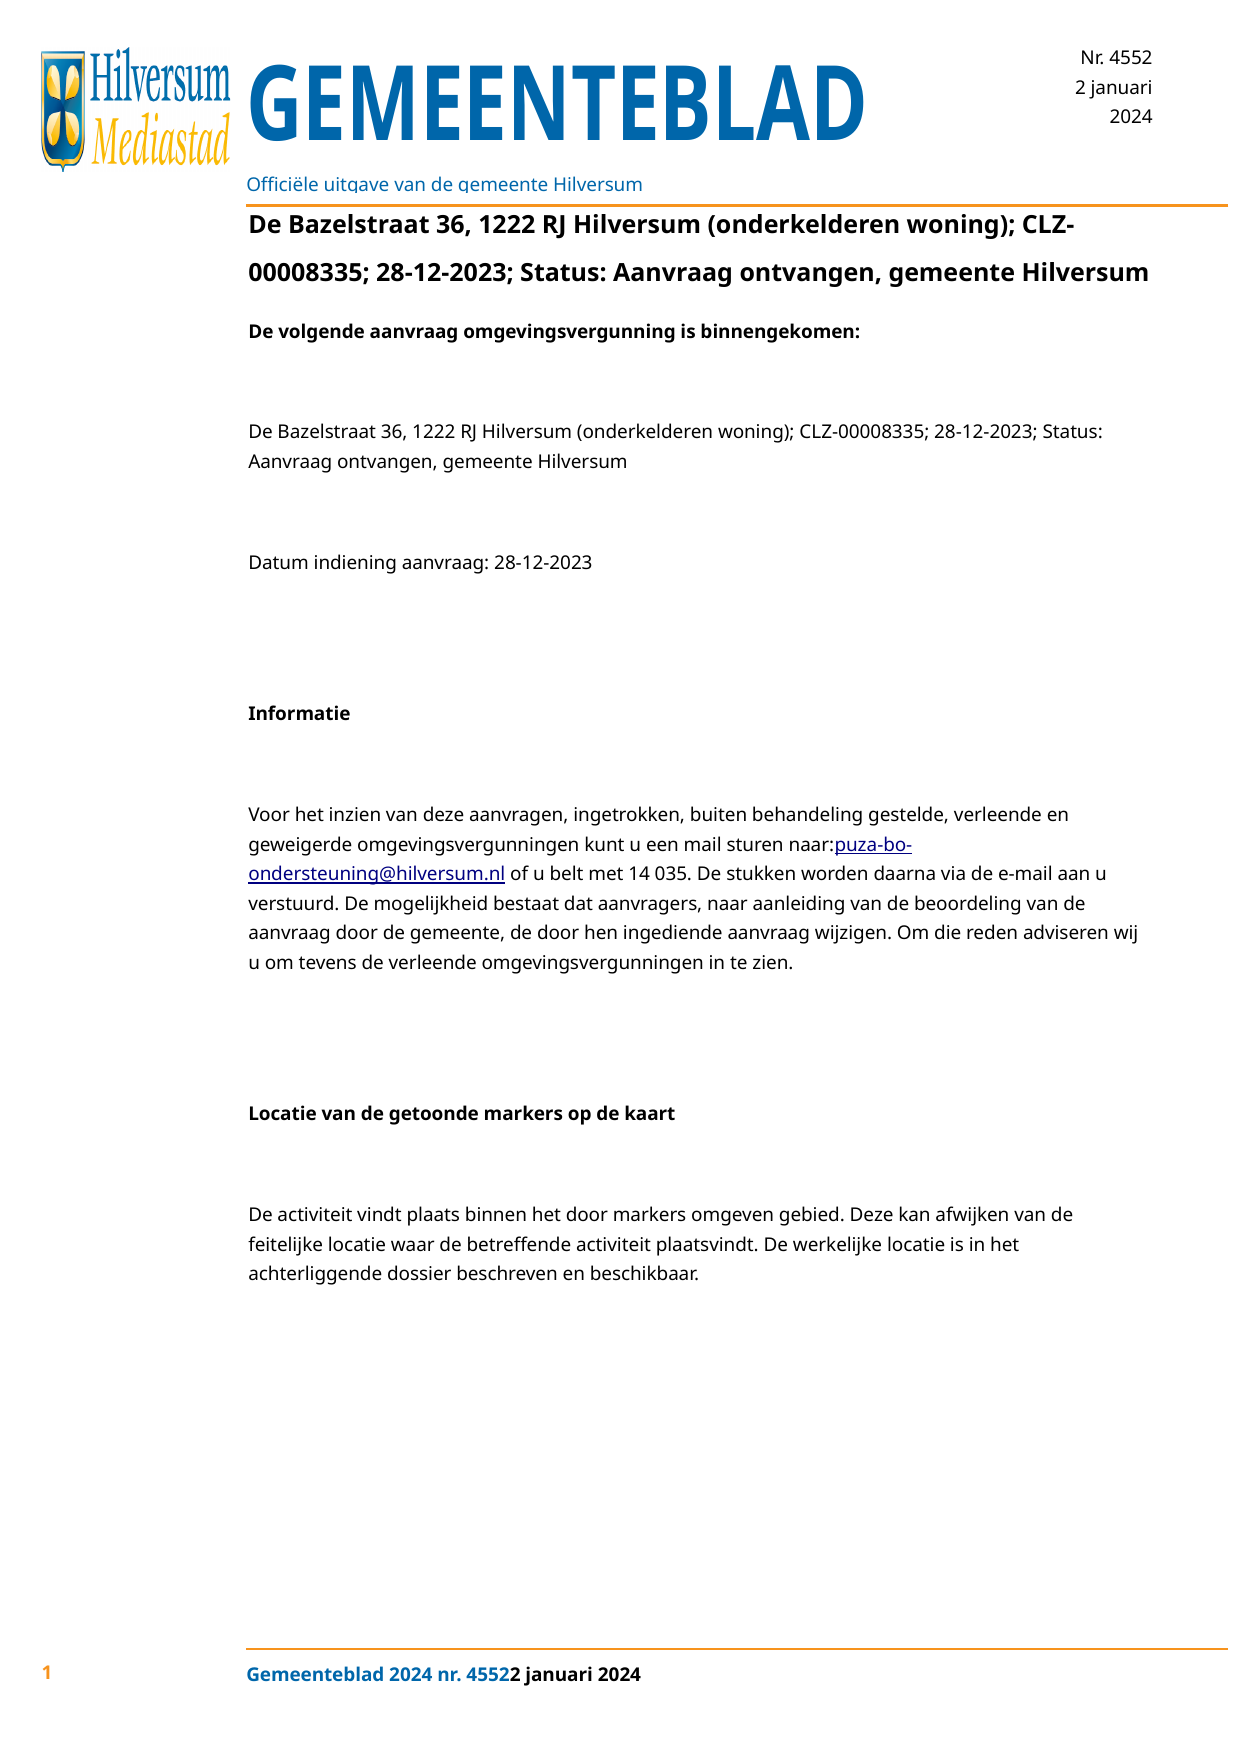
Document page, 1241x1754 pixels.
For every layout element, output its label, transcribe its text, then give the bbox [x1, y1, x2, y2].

picture [41, 47, 231, 172]
text Voor het inzien van deze aanvragen, ingetrokken, buiten behandeling gestelde, verleende en geweigerde omgevingsvergunningen kunt u een mail sturen naar:puza-bo-ondersteuning@hilversum.nl of u belt met 14 035. De stukken worden daarna via de e-mail aan u verstuurd. De mogelijkheid bestaat dat aanvragers, naar aanleiding van de beoordeling van de aanvraag door de gemeente, de door hen ingediende aanvraag wijzigen. Om die reden adviseren wij u om tevens de verleende omgevingsvergunningen in te zien. [248, 801, 1152, 975]
text De Bazelstraat 36, 1222 RJ Hilversum (onderkelderen woning); CLZ-00008335; 28-12-2023; Status: Aanvraag ontvangen, gemeente Hilversum [248, 207, 1152, 288]
text Informatie [248, 700, 1152, 726]
text De activiteit vindt plaats binnen het door markers omgeven gebied. Deze kan afwijken van de feitelijke locatie waar de betreffende activiteit plaatsvindt. De werkelijke locatie is in het achterliggende dossier beschreven en beschikbaar. [248, 1201, 1152, 1286]
text De Bazelstraat 36, 1222 RJ Hilversum (onderkelderen woning); CLZ-00008335; 28-12-2023; Status: Aanvraag ontvangen, gemeente Hilversum [248, 419, 1152, 474]
text De volgende aanvraag omgevingsvergunning is binnengekomen: [248, 318, 1152, 344]
text Datum indiening aanvraag: 28-12-2023 [248, 549, 1152, 575]
text Locatie van de getoonde markers op de kaart [248, 1100, 1152, 1126]
